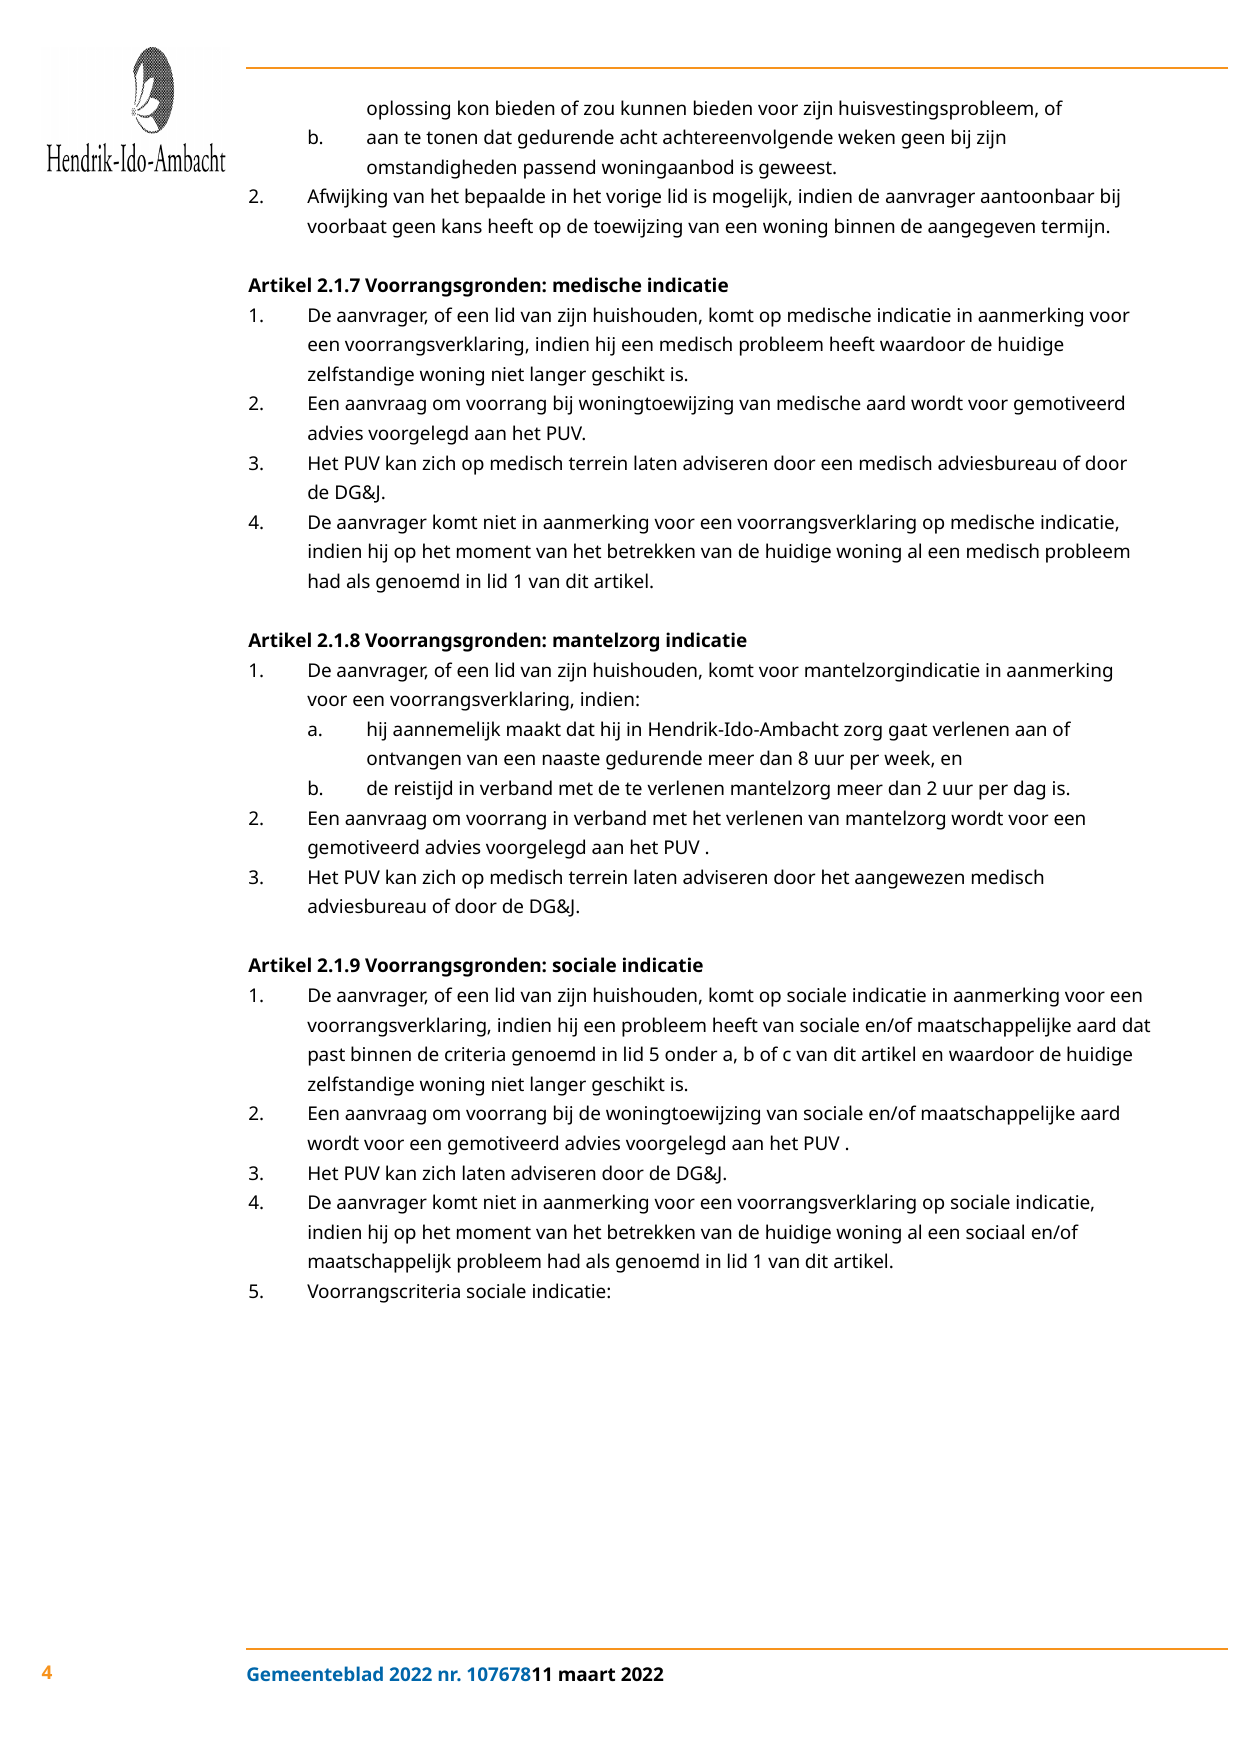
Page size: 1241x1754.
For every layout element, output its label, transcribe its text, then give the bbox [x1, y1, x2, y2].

list Een aanvraag om voorrang bij de woningtoewijzing van sociale en/of maatschappelijke aard wordt voor een gemotiveerd advies voorgelegd aan het PUV . [248, 1101, 1152, 1156]
list Het PUV kan zich laten adviseren door de DG&J. [248, 1160, 1152, 1186]
list De aanvrager, of een lid van zijn huishouden, komt voor mantelzorgindicatie in aanmerking voor een voorrangsverklaring, indien: [248, 657, 1152, 712]
list Een aanvraag om voorrang bij woningtoewijzing van medische aard wordt voor gemotiveerd advies voorgelegd aan het PUV. [248, 391, 1152, 446]
list Afwijking van het bepaalde in het vorige lid is mogelijk, indien de aanvrager aantoonbaar bij voorbaat geen kans heeft op de toewijzing van een woning binnen de aangegeven termijn. [248, 183, 1152, 239]
list oplossing kon bieden of zou kunnen bieden voor zijn huisvestingsprobleem, of [307, 95, 1152, 121]
list hij aannemelijk maakt dat hij in Hendrik-Ido-Ambacht zorg gaat verlenen aan of ontvangen van een naaste gedurende meer dan 8 uur per week, en [307, 716, 1152, 771]
list Het PUV kan zich op medisch terrein laten adviseren door het aangewezen medisch adviesbureau of door de DG&J. [248, 864, 1152, 919]
text Artikel 2.1.8 Voorrangsgronden: mantelzorg indicatie [248, 627, 1152, 653]
list de reistijd in verband met de te verlenen mantelzorg meer dan 2 uur per dag is. [307, 775, 1152, 801]
list De aanvrager, of een lid van zijn huishouden, komt op sociale indicatie in aanmerking voor een voorrangsverklaring, indien hij een probleem heeft van sociale en/of maatschappelijke aard dat past binnen de criteria genoemd in lid 5 onder a, b of c van dit artikel en waardoor de huidige zelfstandige woning niet langer geschikt is. [248, 982, 1152, 1097]
list De aanvrager komt niet in aanmerking voor een voorrangsverklaring op medische indicatie, indien hij op het moment van het betrekken van de huidige woning al een medisch probleem had als genoemd in lid 1 van dit artikel. [248, 509, 1152, 594]
picture [41, 47, 231, 172]
list Het PUV kan zich op medisch terrein laten adviseren door een medisch adviesbureau of door de DG&J. [248, 450, 1152, 505]
list De aanvrager komt niet in aanmerking voor een voorrangsverklaring op sociale indicatie, indien hij op het moment van het betrekken van de huidige woning al een sociaal en/of maatschappelijk probleem had als genoemd in lid 1 van dit artikel. [248, 1189, 1152, 1274]
text Artikel 2.1.9 Voorrangsgronden: sociale indicatie [248, 953, 1152, 978]
list De aanvrager, of een lid van zijn huishouden, komt op medische indicatie in aanmerking voor een voorrangsverklaring, indien hij een medisch probleem heeft waardoor de huidige zelfstandige woning niet langer geschikt is. [248, 302, 1152, 387]
list Een aanvraag om voorrang in verband met het verlenen van mantelzorg wordt voor een gemotiveerd advies voorgelegd aan het PUV . [248, 805, 1152, 860]
text Artikel 2.1.7 Voorrangsgronden: medische indicatie [248, 272, 1152, 298]
list Voorrangscriteria sociale indicatie: [248, 1278, 1152, 1304]
list aan te tonen dat gedurende acht achtereenvolgende weken geen bij zijn omstandigheden passend woningaanbod is geweest. [307, 124, 1152, 180]
